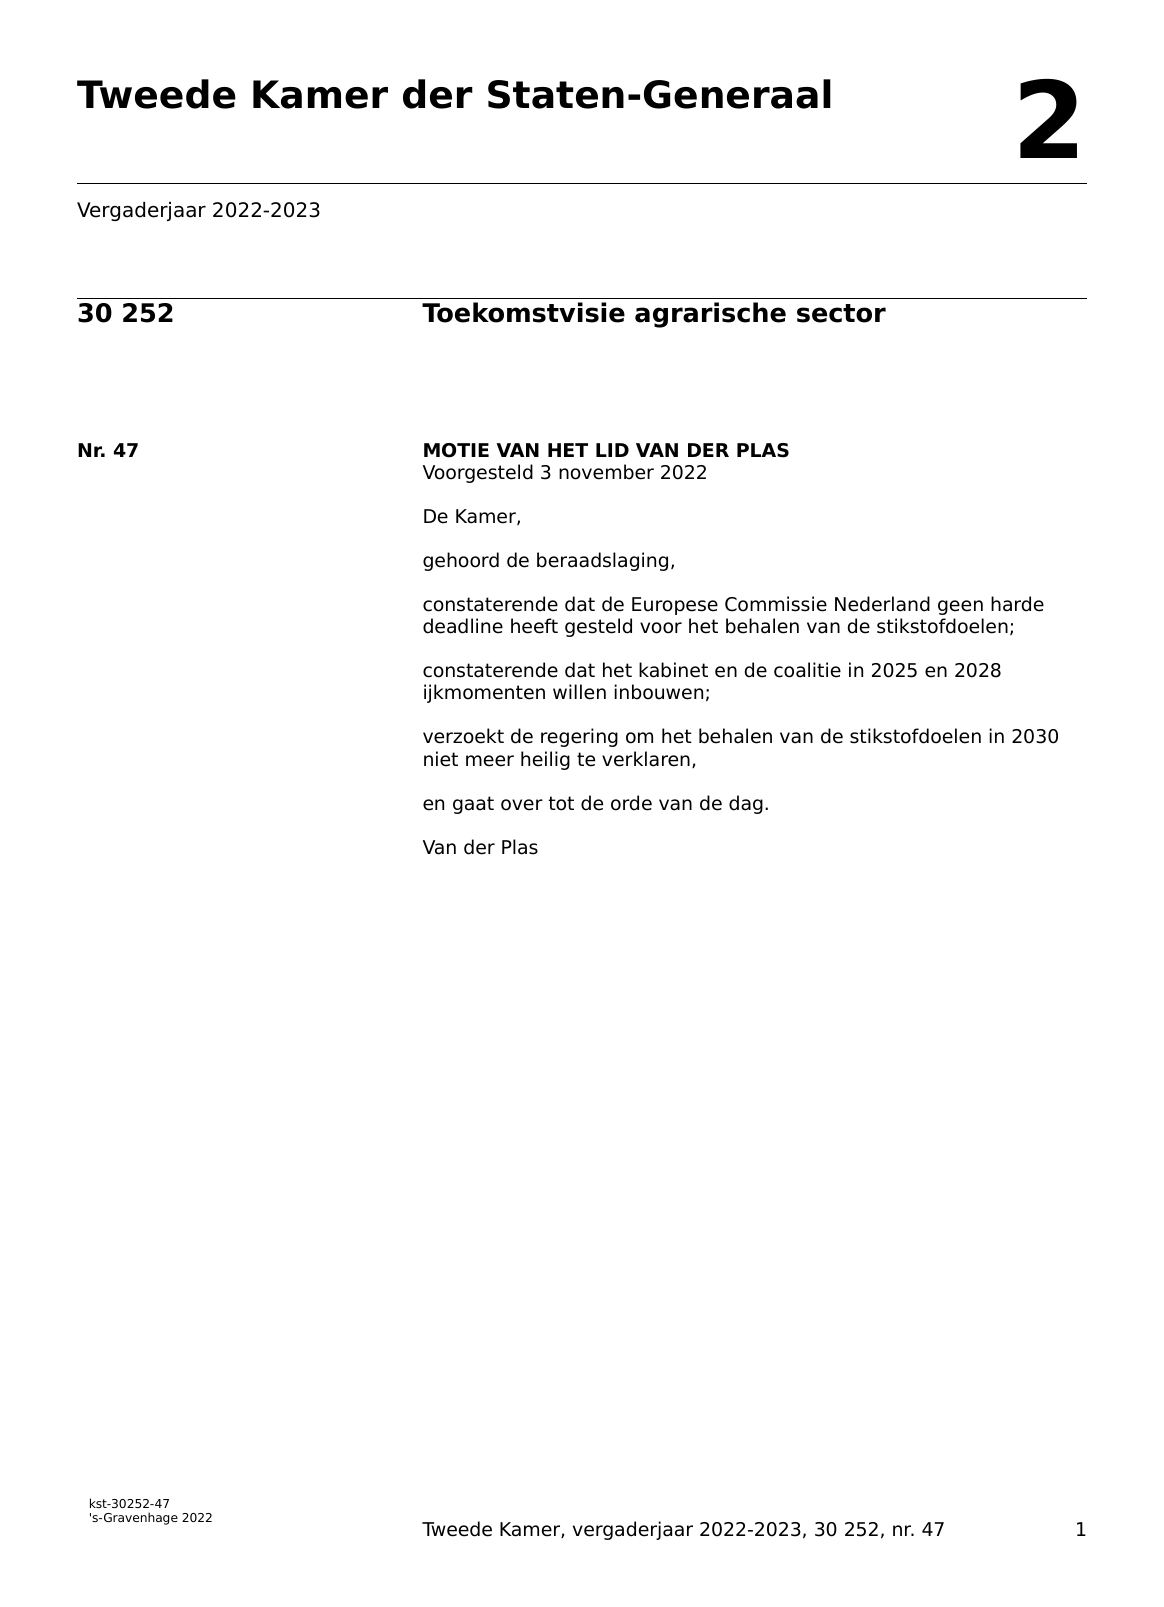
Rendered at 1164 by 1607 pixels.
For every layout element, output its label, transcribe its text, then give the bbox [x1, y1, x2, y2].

text De Kamer, [422, 506, 1087, 528]
text Van der Plas [422, 837, 1087, 859]
table_header Tweede Kamer der Staten-Generaal [77, 59, 886, 183]
text verzoekt de regering om het behalen van de stikstofdoelen in 2030 niet meer heilig te verklaren, [422, 726, 1087, 770]
text en gaat over tot de orde van de dag. [422, 793, 1087, 814]
text constaterende dat de Europese Commissie Nederland geen harde deadline heeft gesteld voor het behalen van de stikstofdoelen; [422, 594, 1087, 638]
text kst-30252-47 [88, 1497, 323, 1511]
text 's-Gravenhage 2022 [88, 1511, 323, 1525]
table_cell Vergaderjaar 2022-2023 [77, 184, 1087, 298]
subtitle 30 252 Toekomstvisie agrarische sector [77, 299, 1087, 329]
text gehoord de beraadslaging, [422, 550, 1087, 572]
subtitle Nr. 47 MOTIE VAN HET LID VAN DER PLAS [77, 440, 1087, 462]
text constaterende dat het kabinet en de coalitie in 2025 en 2028 ijkmomenten willen inbouwen; [422, 660, 1087, 704]
text Voorgesteld 3 november 2022 [422, 462, 1087, 484]
table_header 2 [886, 59, 1087, 183]
